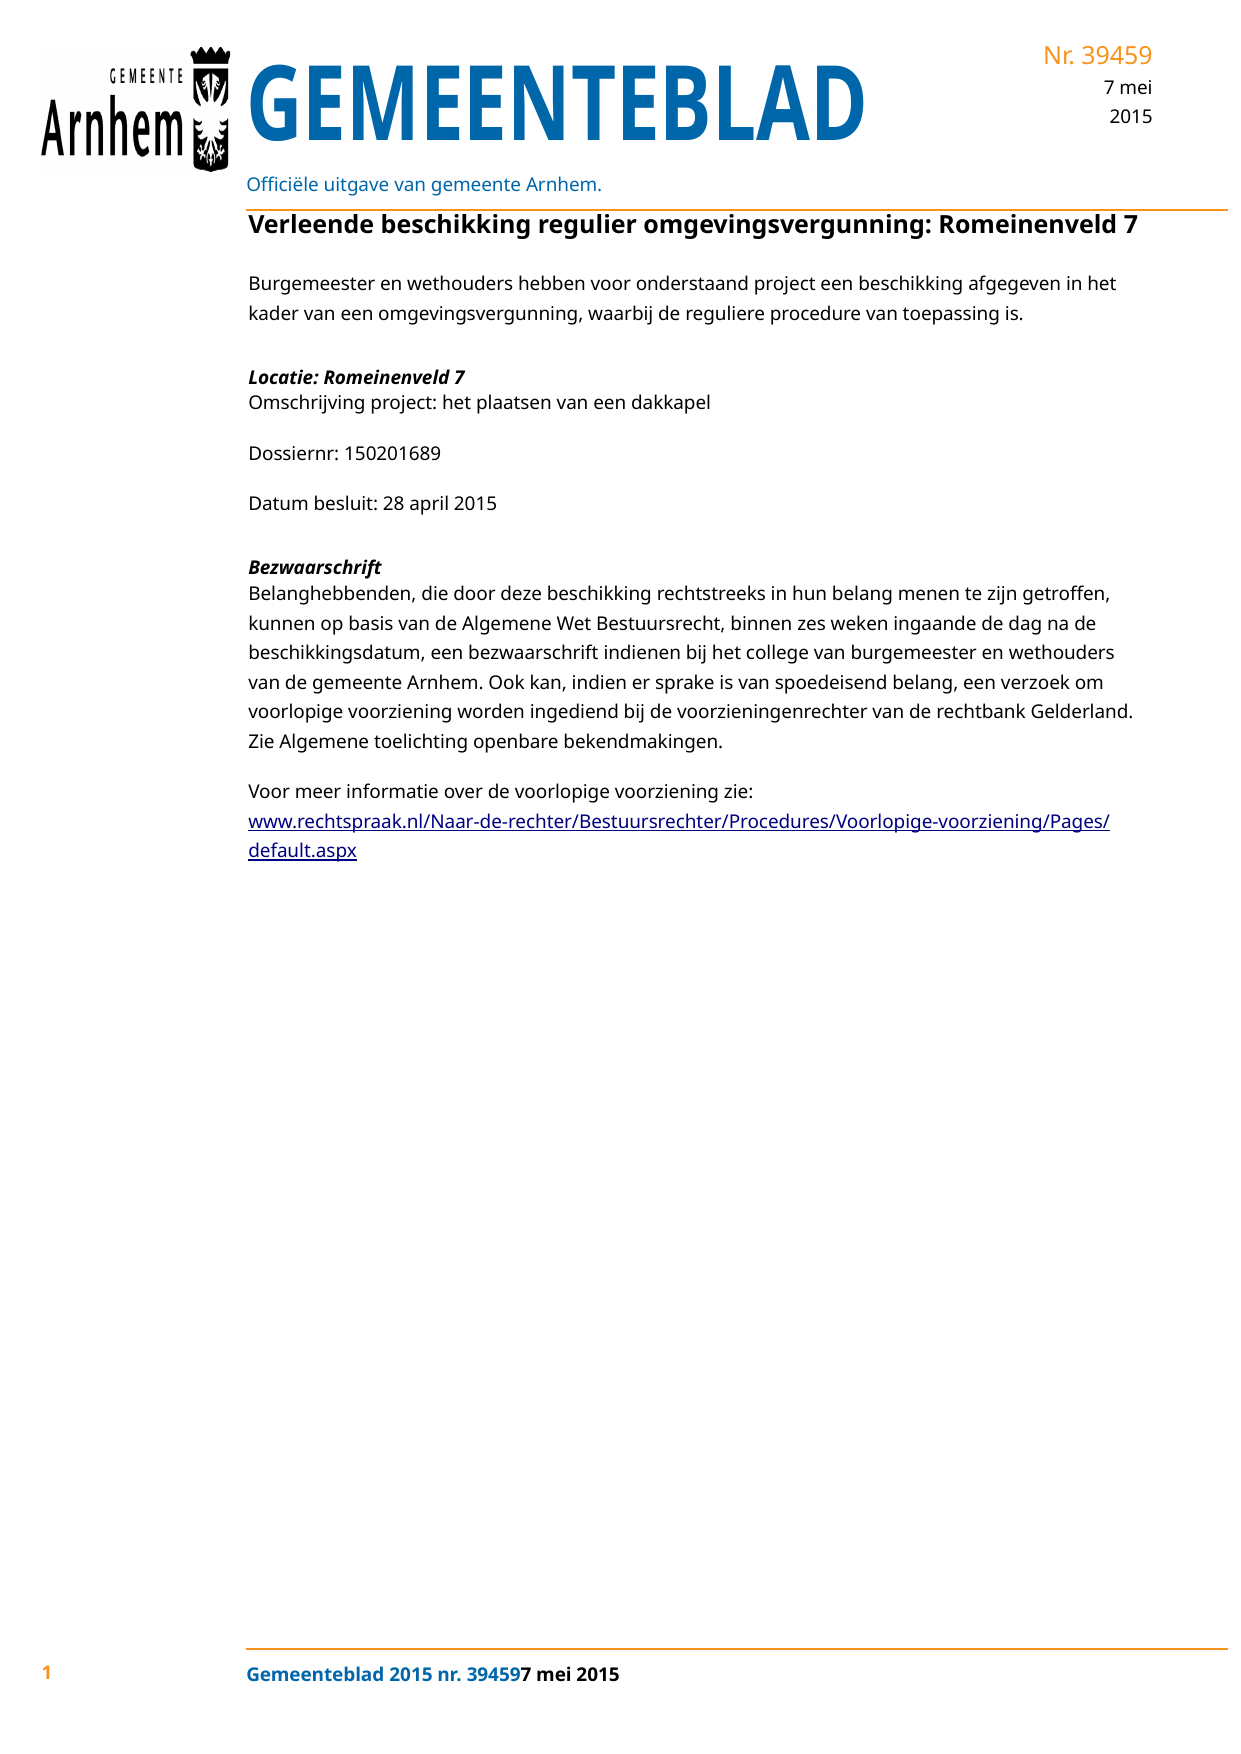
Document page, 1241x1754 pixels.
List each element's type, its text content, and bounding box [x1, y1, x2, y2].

picture [41, 47, 231, 172]
text Dossiernr: 150201689 [248, 440, 1152, 466]
text Voor meer informatie over de voorlopige voorziening zie: www.rechtspraak.nl/Naar-de-rechter/Bestuursrechter/Procedures/Voorlopige-voorziening/Pages/default.aspx [248, 778, 1152, 863]
text Belanghebbenden, die door deze beschikking rechtstreeks in hun belang menen te zijn getroffen, kunnen op basis van de Algemene Wet Bestuursrecht, binnen zes weken ingaande de dag na de beschikkingsdatum, een bezwaarschrift indienen bij het college van burgemeester en wethouders van de gemeente Arnhem. Ook kan, indien er sprake is van spoedeisend belang, een verzoek om voorlopige voorziening worden ingediend bij de voorzieningenrechter van de rechtbank Gelderland. Zie Algemene toelichting openbare bekendmakingen. [248, 580, 1152, 754]
text Burgemeester en wethouders hebben voor onderstaand project een beschikking afgegeven in het kader van een omgevingsvergunning, waarbij de reguliere procedure van toepassing is. [248, 270, 1152, 326]
text Datum besluit: 28 april 2015 [248, 490, 1152, 516]
text Locatie: Romeinenveld 7 [248, 364, 1152, 389]
text Bezwaarschrift [248, 554, 1152, 580]
text Verleende beschikking regulier omgevingsvergunning: Romeinenveld 7 [248, 211, 1152, 241]
text Omschrijving project: het plaatsen van een dakkapel [248, 389, 1152, 415]
